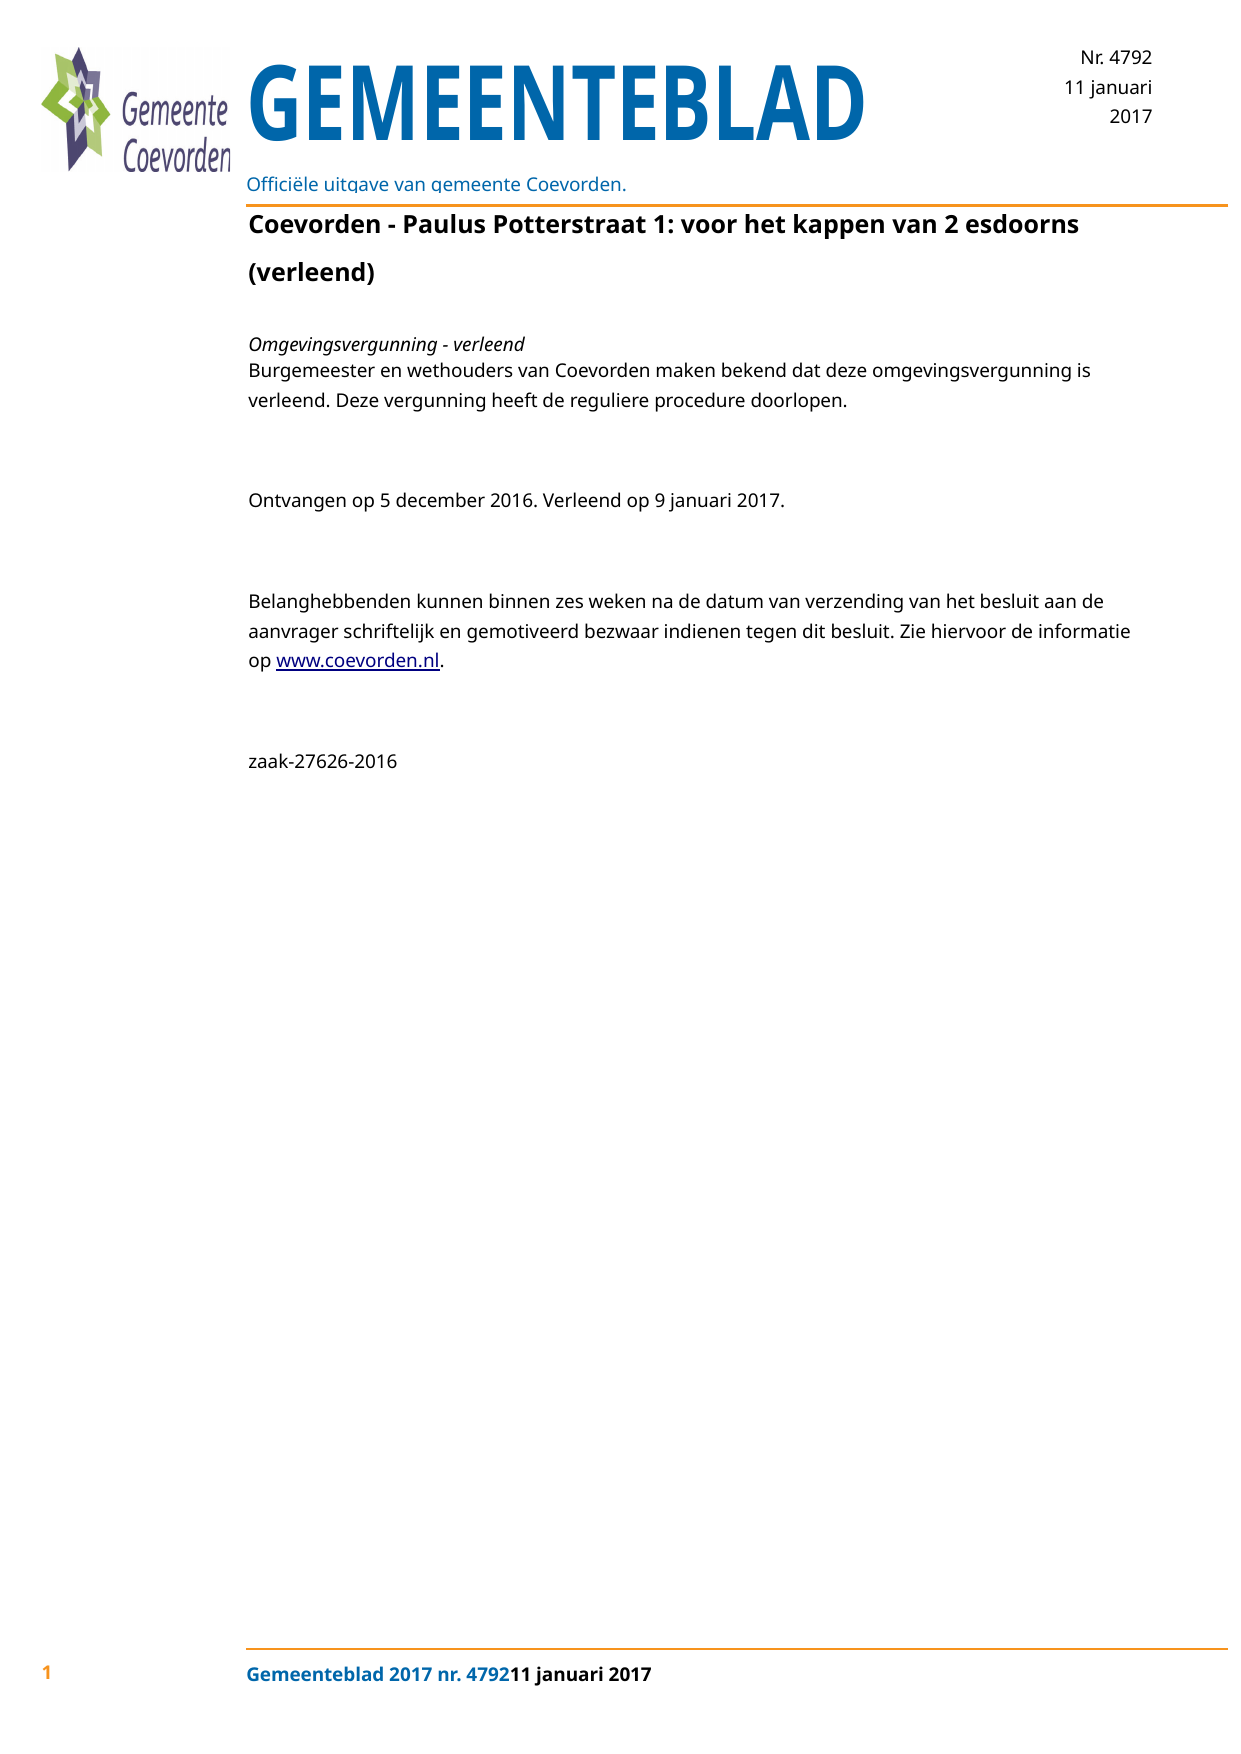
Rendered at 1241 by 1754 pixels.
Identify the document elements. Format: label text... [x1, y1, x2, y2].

text Omgevingsvergunning - verleend [248, 331, 1152, 357]
text Coevorden - Paulus Potterstraat 1: voor het kappen van 2 esdoorns (verleend) [248, 207, 1152, 288]
text zaak-27626-2016 [248, 748, 1152, 774]
text Belanghebbenden kunnen binnen zes weken na de datum van verzending van het besluit aan de aanvrager schriftelijk en gemotiveerd bezwaar indienen tegen dit besluit. Zie hiervoor de informatie op www.coevorden.nl. [248, 588, 1152, 673]
text Ontvangen op 5 december 2016. Verleend op 9 januari 2017. [248, 488, 1152, 513]
text Burgemeester en wethouders van Coevorden maken bekend dat deze omgevingsvergunning is verleend. Deze vergunning heeft de reguliere procedure doorlopen. [248, 357, 1152, 412]
picture [41, 47, 231, 172]
